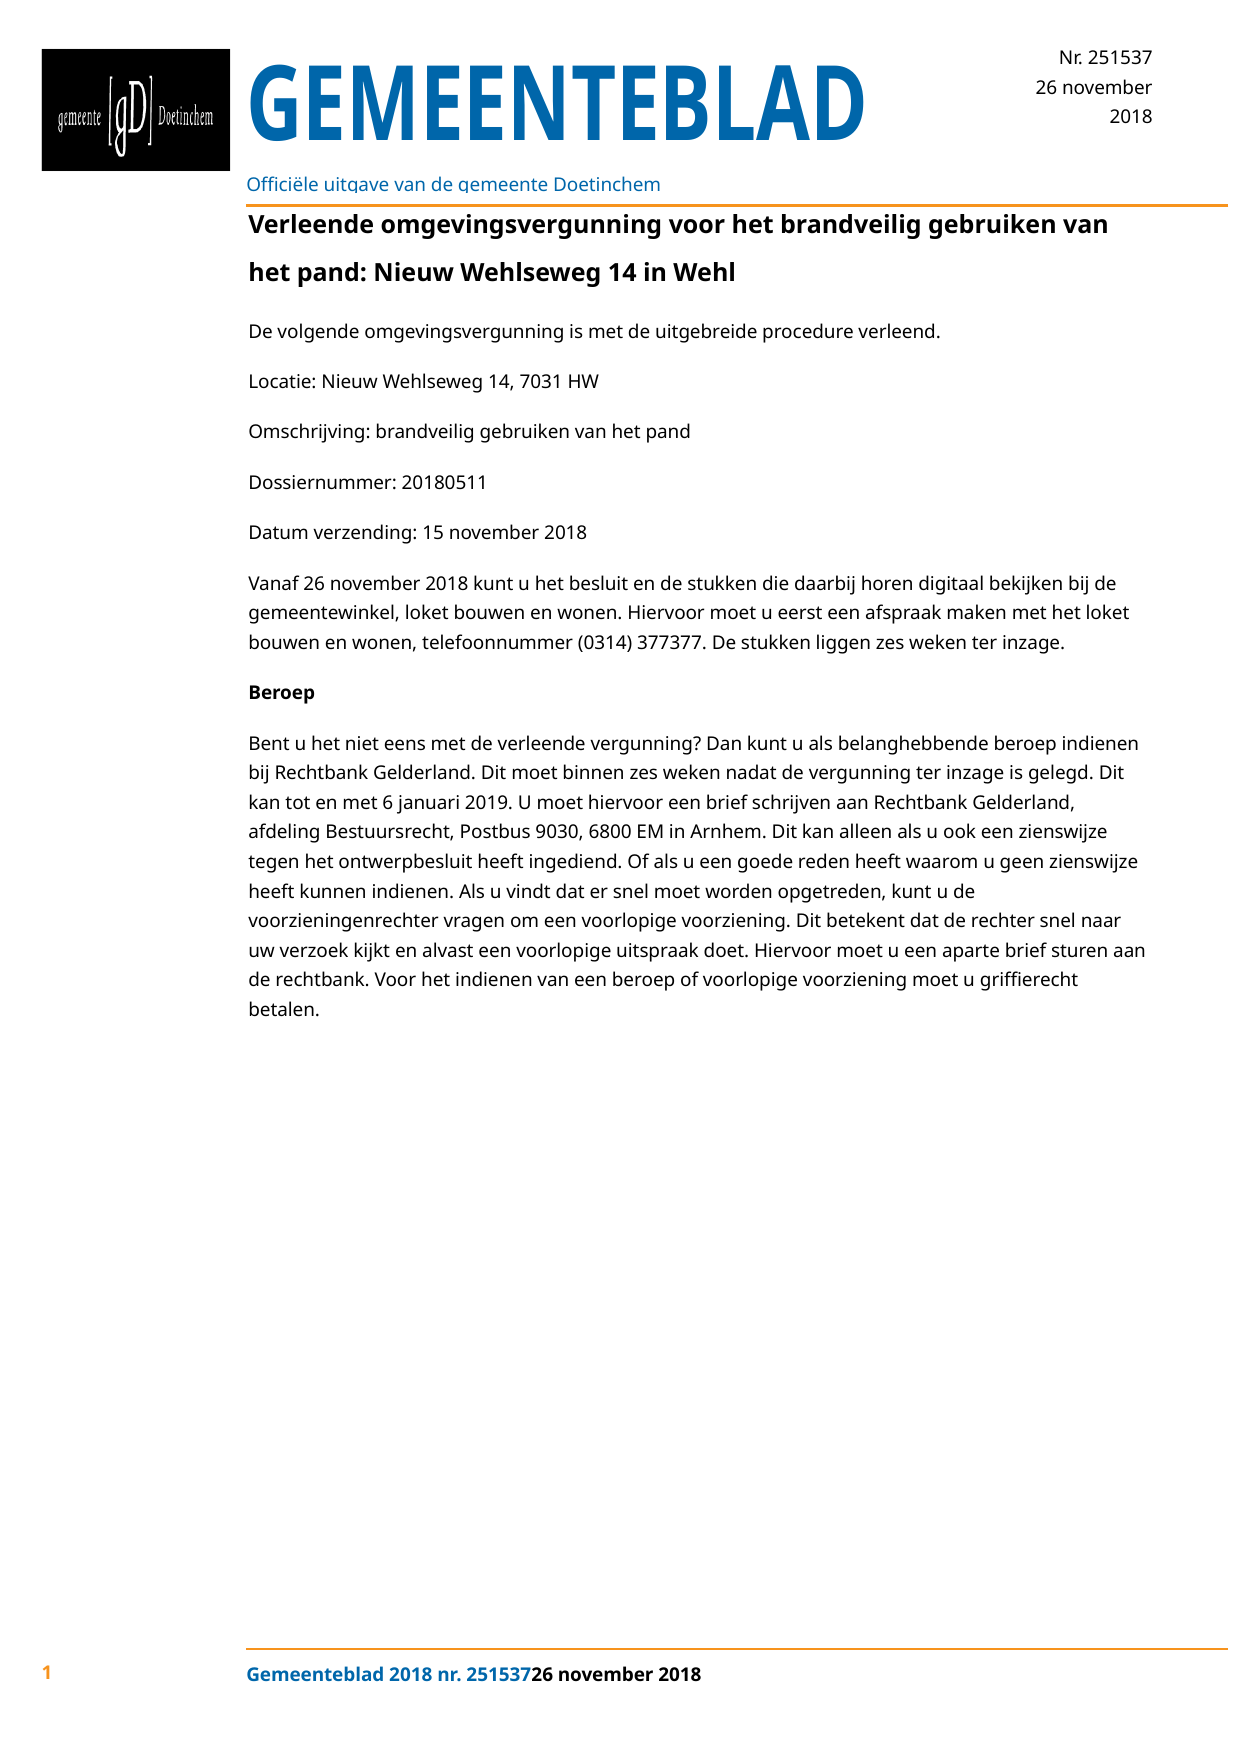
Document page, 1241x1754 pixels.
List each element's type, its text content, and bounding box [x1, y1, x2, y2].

text Bent u het niet eens met de verleende vergunning? Dan kunt u als belanghebbende beroep indienen bij Rechtbank Gelderland. Dit moet binnen zes weken nadat de vergunning ter inzage is gelegd. Dit kan tot en met 6 januari 2019. U moet hiervoor een brief schrijven aan Rechtbank Gelderland, afdeling Bestuursrecht, Postbus 9030, 6800 EM in Arnhem. Dit kan alleen als u ook een zienswijze tegen het ontwerpbesluit heeft ingediend. Of als u een goede reden heeft waarom u geen zienswijze heeft kunnen indienen. Als u vindt dat er snel moet worden opgetreden, kunt u de voorzieningenrechter vragen om een voorlopige voorziening. Dit betekent dat de rechter snel naar uw verzoek kijkt en alvast een voorlopige uitspraak doet. Hiervoor moet u een aparte brief sturen aan de rechtbank. Voor het indienen van een beroep of voorlopige voorziening moet u griffierecht betalen. [248, 730, 1152, 1022]
text Dossiernummer: 20180511 [248, 469, 1152, 495]
text Omschrijving: brandveilig gebruiken van het pand [248, 419, 1152, 444]
text Locatie: Nieuw Wehlseweg 14, 7031 HW [248, 368, 1152, 394]
text Vanaf 26 november 2018 kunt u het besluit en de stukken die daarbij horen digitaal bekijken bij de gemeentewinkel, loket bouwen en wonen. Hiervoor moet u eerst een afspraak maken met het loket bouwen en wonen, telefoonnummer (0314) 377377. De stukken liggen zes weken ter inzage. [248, 570, 1152, 655]
picture [41, 47, 231, 172]
text Verleende omgevingsvergunning voor het brandveilig gebruiken van het pand: Nieuw Wehlseweg 14 in Wehl [248, 207, 1152, 288]
text Datum verzending: 15 november 2018 [248, 519, 1152, 545]
text Beroep [248, 679, 1152, 705]
text De volgende omgevingsvergunning is met de uitgebreide procedure verleend. [248, 318, 1152, 344]
